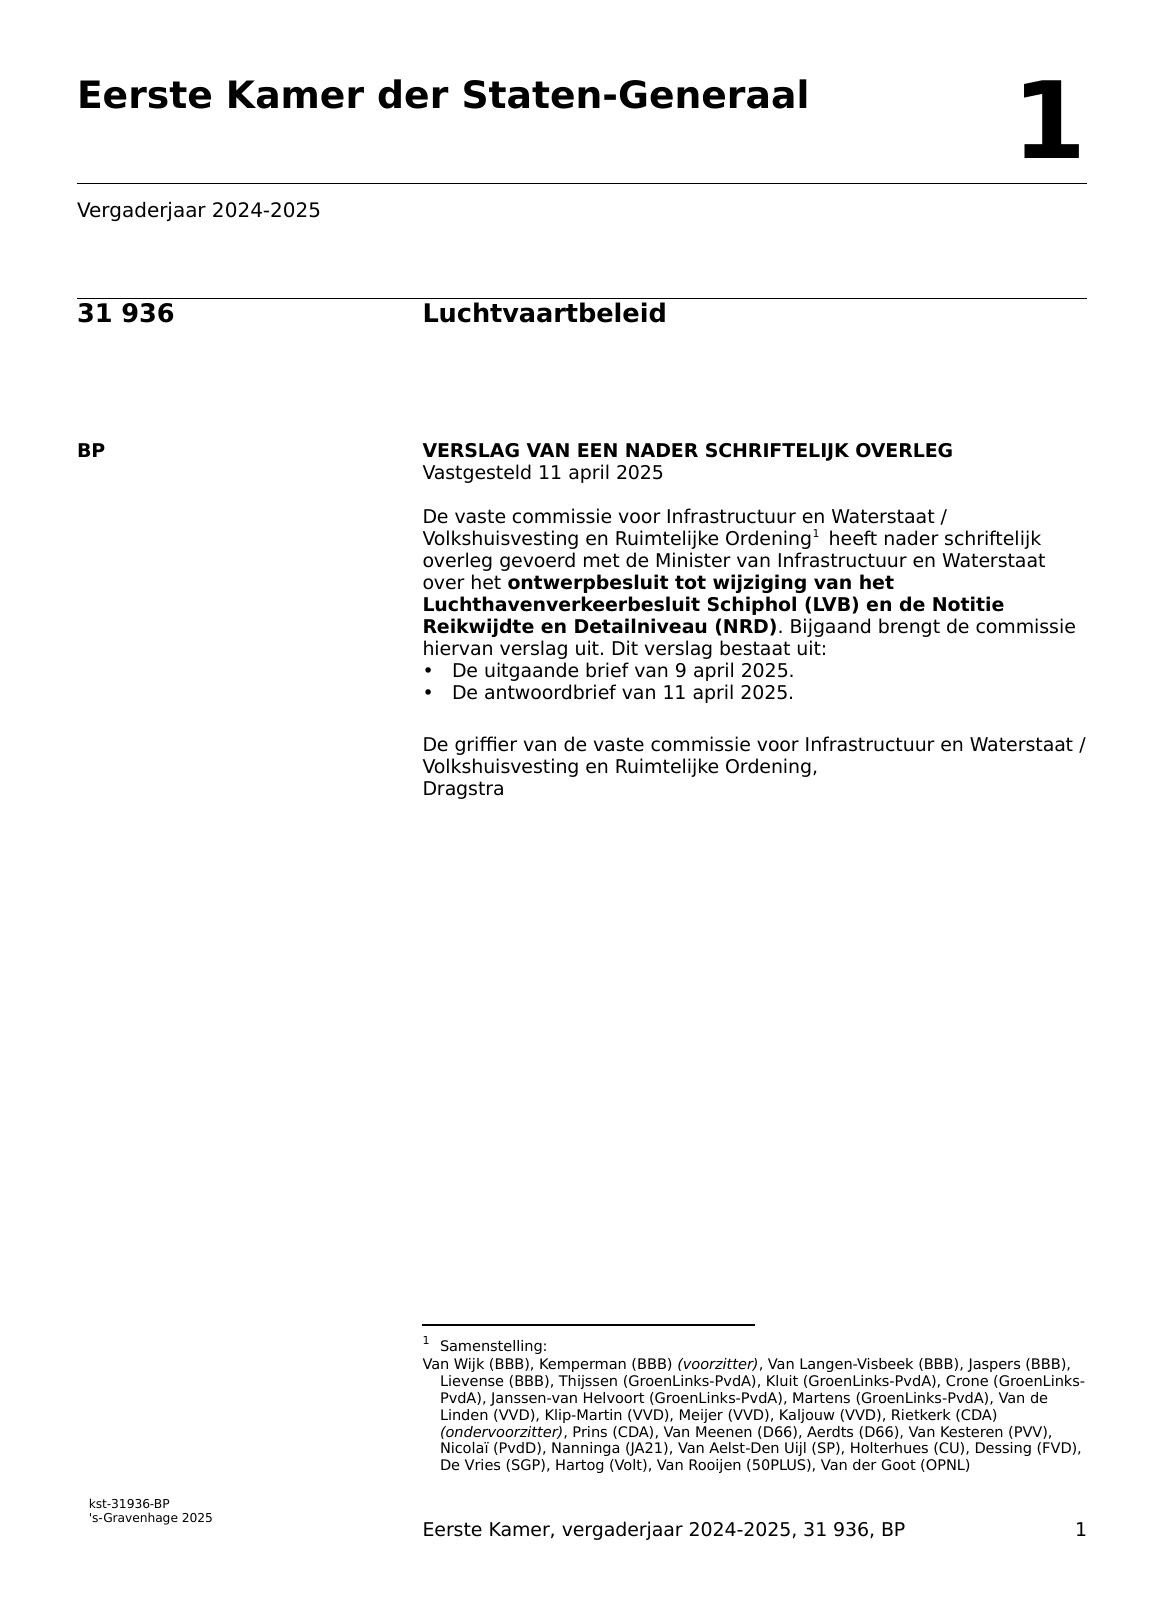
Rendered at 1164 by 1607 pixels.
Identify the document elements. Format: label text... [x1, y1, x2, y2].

table_header 1 [886, 59, 1087, 183]
text Vastgesteld 11 april 2025 [422, 462, 1087, 484]
text • De antwoordbrief van 11 april 2025. [422, 682, 1087, 704]
subtitle BP VERSLAG VAN EEN NADER SCHRIFTELIJK OVERLEG [77, 440, 1087, 462]
table_cell Vergaderjaar 2024-2025 [77, 184, 1087, 298]
text 's-Gravenhage 2025 [88, 1511, 323, 1525]
text De vaste commissie voor Infrastructuur en Waterstaat / Volkshuisvesting en Ruimtelijke Ordening heeft nader schriftelijk overleg gevoerd met de Minister van Infrastructuur en Waterstaat over het ontwerpbesluit tot wijziging van het Luchthavenverkeerbesluit Schiphol (LVB) en de Notitie Reikwijdte en Detailniveau (NRD). Bijgaand brengt de commissie hiervan verslag uit. Dit verslag bestaat uit: [422, 506, 1087, 660]
text kst-31936-BP [88, 1497, 323, 1511]
text • De uitgaande brief van 9 april 2025. [422, 660, 1087, 682]
text De griffier van de vaste commissie voor Infrastructuur en Waterstaat / Volkshuisvesting en Ruimtelijke Ordening, Dragstra [422, 734, 1087, 799]
text Samenstelling: [422, 1334, 1087, 1356]
subtitle 31 936 Luchtvaartbeleid [77, 299, 1087, 329]
text Van Wijk (BBB), Kemperman (BBB) (voorzitter), Van Langen-Visbeek (BBB), Jaspers (BBB), Lievense (BBB), Thijssen (GroenLinks-PvdA), Kluit (GroenLinks-PvdA), Crone (GroenLinks-PvdA), Janssen-van Helvoort (GroenLinks-PvdA), Martens (GroenLinks-PvdA), Van de Linden (VVD), Klip-Martin (VVD), Meijer (VVD), Kaljouw (VVD), Rietkerk (CDA) (ondervoorzitter), Prins (CDA), Van Meenen (D66), Aerdts (D66), Van Kesteren (PVV), Nicolaï (PvdD), Nanninga (JA21), Van Aelst-Den Uijl (SP), Holterhues (CU), Dessing (FVD), De Vries (SGP), Hartog (Volt), Van Rooijen (50PLUS), Van der Goot (OPNL) [422, 1356, 1087, 1474]
table_header Eerste Kamer der Staten-Generaal [77, 59, 886, 183]
